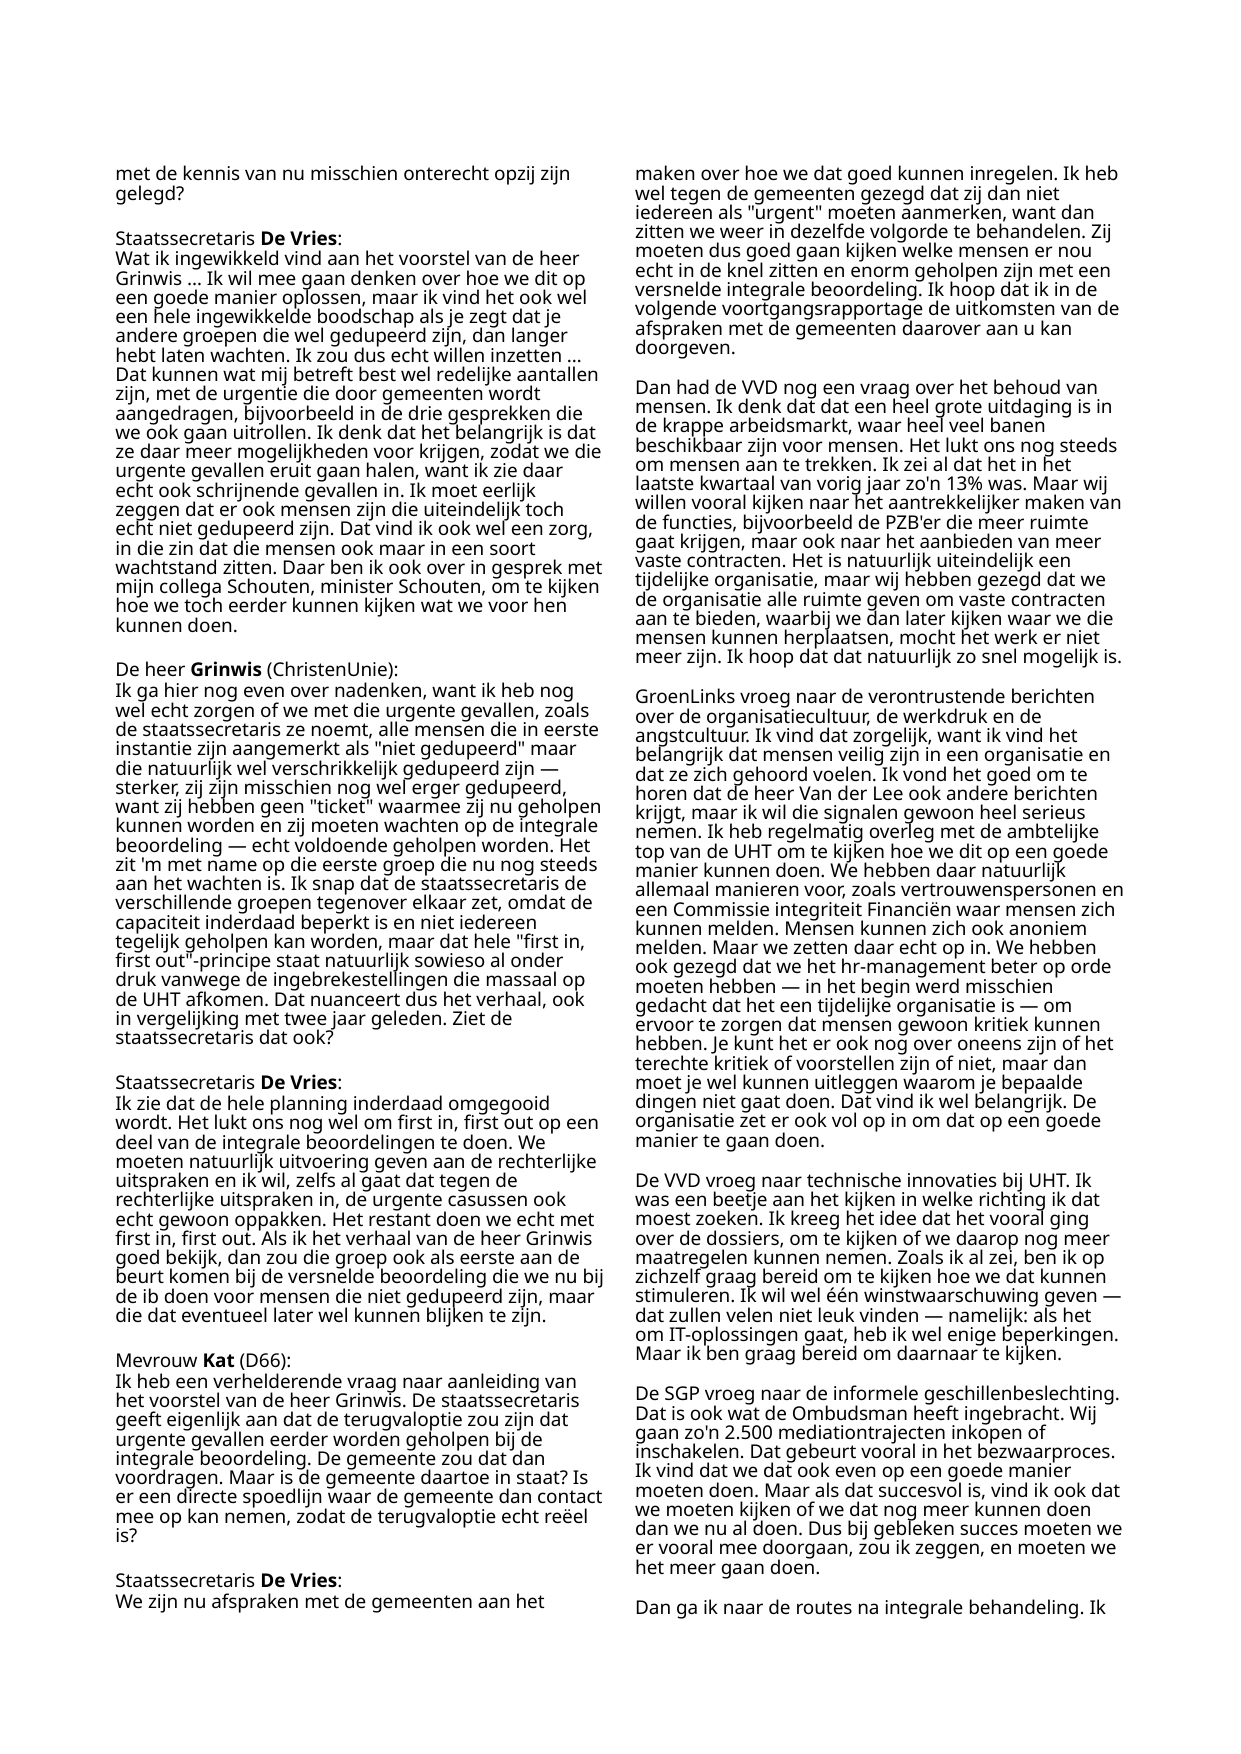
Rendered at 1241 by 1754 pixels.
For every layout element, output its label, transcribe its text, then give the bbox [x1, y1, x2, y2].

text Wat ik ingewikkeld vind aan het voorstel van de heer Grinwis … Ik wil mee gaan denken over hoe we dit op een goede manier oplossen, maar ik vind het ook wel een hele ingewikkelde boodschap als je zegt dat je andere groepen die wel gedupeerd zijn, dan langer hebt laten wachten. Ik zou dus echt willen inzetten … Dat kunnen wat mij betreft best wel redelijke aantallen zijn, met de urgentie die door gemeenten wordt aangedragen, bijvoorbeeld in de drie gesprekken die we ook gaan uitrollen. Ik denk dat het belangrijk is dat ze daar meer mogelijkheden voor krijgen, zodat we die urgente gevallen eruit gaan halen, want ik zie daar echt ook schrijnende gevallen in. Ik moet eerlijk zeggen dat er ook mensen zijn die uiteindelijk toch echt niet gedupeerd zijn. Dat vind ik ook wel een zorg, in die zin dat die mensen ook maar in een soort wachtstand zitten. Daar ben ik ook over in gesprek met mijn collega Schouten, minister Schouten, om te kijken hoe we toch eerder kunnen kijken wat we voor hen kunnen doen. [115, 250, 605, 636]
text De SGP vroeg naar de informele geschillenbeslechting. Dat is ook wat de Ombudsman heeft ingebracht. Wij gaan zo'n 2.500 mediationtrajecten inkopen of inschakelen. Dat gebeurt vooral in het bezwaarproces. Ik vind dat we dat ook even op een goede manier moeten doen. Maar als dat succesvol is, vind ik ook dat we moeten kijken of we dat nog meer kunnen doen dan we nu al doen. Dus bij gebleken succes moeten we er vooral mee doorgaan, zou ik zeggen, en moeten we het meer gaan doen. [635, 1385, 1125, 1578]
text We zijn nu afspraken met de gemeenten aan het [115, 1593, 605, 1612]
text Staatssecretaris De Vries: [115, 1567, 605, 1593]
text Ik ga hier nog even over nadenken, want ik heb nog wel echt zorgen of we met die urgente gevallen, zoals de staatssecretaris ze noemt, alle mensen die in eerste instantie zijn aangemerkt als "niet gedupeerd" maar die natuurlijk wel verschrikkelijk gedupeerd zijn — sterker, zij zijn misschien nog wel erger gedupeerd, want zij hebben geen "ticket" waarmee zij nu geholpen kunnen worden en zij moeten wachten op de integrale beoordeling — echt voldoende geholpen worden. Het zit 'm met name op die eerste groep die nu nog steeds aan het wachten is. Ik snap dat de staatssecretaris de verschillende groepen tegenover elkaar zet, omdat de capaciteit inderdaad beperkt is en niet iedereen tegelijk geholpen kan worden, maar dat hele "first in, first out"-principe staat natuurlijk sowieso al onder druk vanwege de ingebrekestellingen die massaal op de UHT afkomen. Dat nuanceert dus het verhaal, ook in vergelijking met twee jaar geleden. Ziet de staatssecretaris dat ook? [115, 682, 605, 1048]
text Ik zie dat de hele planning inderdaad omgegooid wordt. Het lukt ons nog wel om first in, first out op een deel van de integrale beoordelingen te doen. We moeten natuurlijk uitvoering geven aan de rechterlijke uitspraken en ik wil, zelfs al gaat dat tegen de rechterlijke uitspraken in, de urgente casussen ook echt gewoon oppakken. Het restant doen we echt met first in, first out. Als ik het verhaal van de heer Grinwis goed bekijk, dan zou die groep ook als eerste aan de beurt komen bij de versnelde beoordeling die we nu bij de ib doen voor mensen die niet gedupeerd zijn, maar die dat eventueel later wel kunnen blijken te zijn. [115, 1095, 605, 1326]
text De heer Grinwis (ChristenUnie): [115, 657, 605, 682]
text Mevrouw Kat (D66): [115, 1347, 605, 1373]
text Ik heb een verhelderende vraag naar aanleiding van het voorstel van de heer Grinwis. De staatssecretaris geeft eigenlijk aan dat de terugvaloptie zou zijn dat urgente gevallen eerder worden geholpen bij de integrale beoordeling. De gemeente zou dat dan voordragen. Maar is de gemeente daartoe in staat? Is er een directe spoedlijn waar de gemeente dan contact mee op kan nemen, zodat de terugvaloptie echt reëel is? [115, 1373, 605, 1546]
text maken over hoe we dat goed kunnen inregelen. Ik heb wel tegen de gemeenten gezegd dat zij dan niet iedereen als "urgent" moeten aanmerken, want dan zitten we weer in dezelfde volgorde te behandelen. Zij moeten dus goed gaan kijken welke mensen er nou echt in de knel zitten en enorm geholpen zijn met een versnelde integrale beoordeling. Ik hoop dat ik in de volgende voortgangsrapportage de uitkomsten van de afspraken met de gemeenten daarover aan u kan doorgeven. [635, 165, 1125, 358]
text Staatssecretaris De Vries: [115, 225, 605, 250]
text met de kennis van nu misschien onterecht opzij zijn gelegd? [115, 165, 605, 204]
text Dan had de VVD nog een vraag over het behoud van mensen. Ik denk dat dat een heel grote uitdaging is in de krappe arbeidsmarkt, waar heel veel banen beschikbaar zijn voor mensen. Het lukt ons nog steeds om mensen aan te trekken. Ik zei al dat het in het laatste kwartaal van vorig jaar zo'n 13% was. Maar wij willen vooral kijken naar het aantrekkelijker maken van de functies, bijvoorbeeld de PZB'er die meer ruimte gaat krijgen, maar ook naar het aanbieden van meer vaste contracten. Het is natuurlijk uiteindelijk een tijdelijke organisatie, maar wij hebben gezegd dat we de organisatie alle ruimte geven om vaste contracten aan te bieden, waarbij we dan later kijken waar we die mensen kunnen herplaatsen, mocht het werk er niet meer zijn. Ik hoop dat dat natuurlijk zo snel mogelijk is. [635, 379, 1125, 668]
text De VVD vroeg naar technische innovaties bij UHT. Ik was een beetje aan het kijken in welke richting ik dat moest zoeken. Ik kreeg het idee dat het vooral ging over de dossiers, om te kijken of we daarop nog meer maatregelen kunnen nemen. Zoals ik al zei, ben ik op zichzelf graag bereid om te kijken hoe we dat kunnen stimuleren. Ik wil wel één winstwaarschuwing geven — dat zullen velen niet leuk vinden — namelijk: als het om IT-oplossingen gaat, heb ik wel enige beperkingen. Maar ik ben graag bereid om daarnaar te kijken. [635, 1172, 1125, 1364]
text Dan ga ik naar de routes na integrale behandeling. Ik [635, 1599, 1125, 1618]
text GroenLinks vroeg naar de verontrustende berichten over de organisatiecultuur, de werkdruk en de angstcultuur. Ik vind dat zorgelijk, want ik vind het belangrijk dat mensen veilig zijn in een organisatie en dat ze zich gehoord voelen. Ik vond het goed om te horen dat de heer Van der Lee ook andere berichten krijgt, maar ik wil die signalen gewoon heel serieus nemen. Ik heb regelmatig overleg met de ambtelijke top van de UHT om te kijken hoe we dit op een goede manier kunnen doen. We hebben daar natuurlijk allemaal manieren voor, zoals vertrouwenspersonen en een Commissie integriteit Financiën waar mensen zich kunnen melden. Mensen kunnen zich ook anoniem melden. Maar we zetten daar echt op in. We hebben ook gezegd dat we het hr-management beter op orde moeten hebben — in het begin werd misschien gedacht dat het een tijdelijke organisatie is — om ervoor te zorgen dat mensen gewoon kritiek kunnen hebben. Je kunt het er ook nog over oneens zijn of het terechte kritiek of voorstellen zijn of niet, maar dan moet je wel kunnen uitleggen waarom je bepaalde dingen niet gaat doen. Dat vind ik wel belangrijk. De organisatie zet er ook vol op in om dat op een goede manier te gaan doen. [635, 688, 1125, 1151]
text Staatssecretaris De Vries: [115, 1069, 605, 1095]
